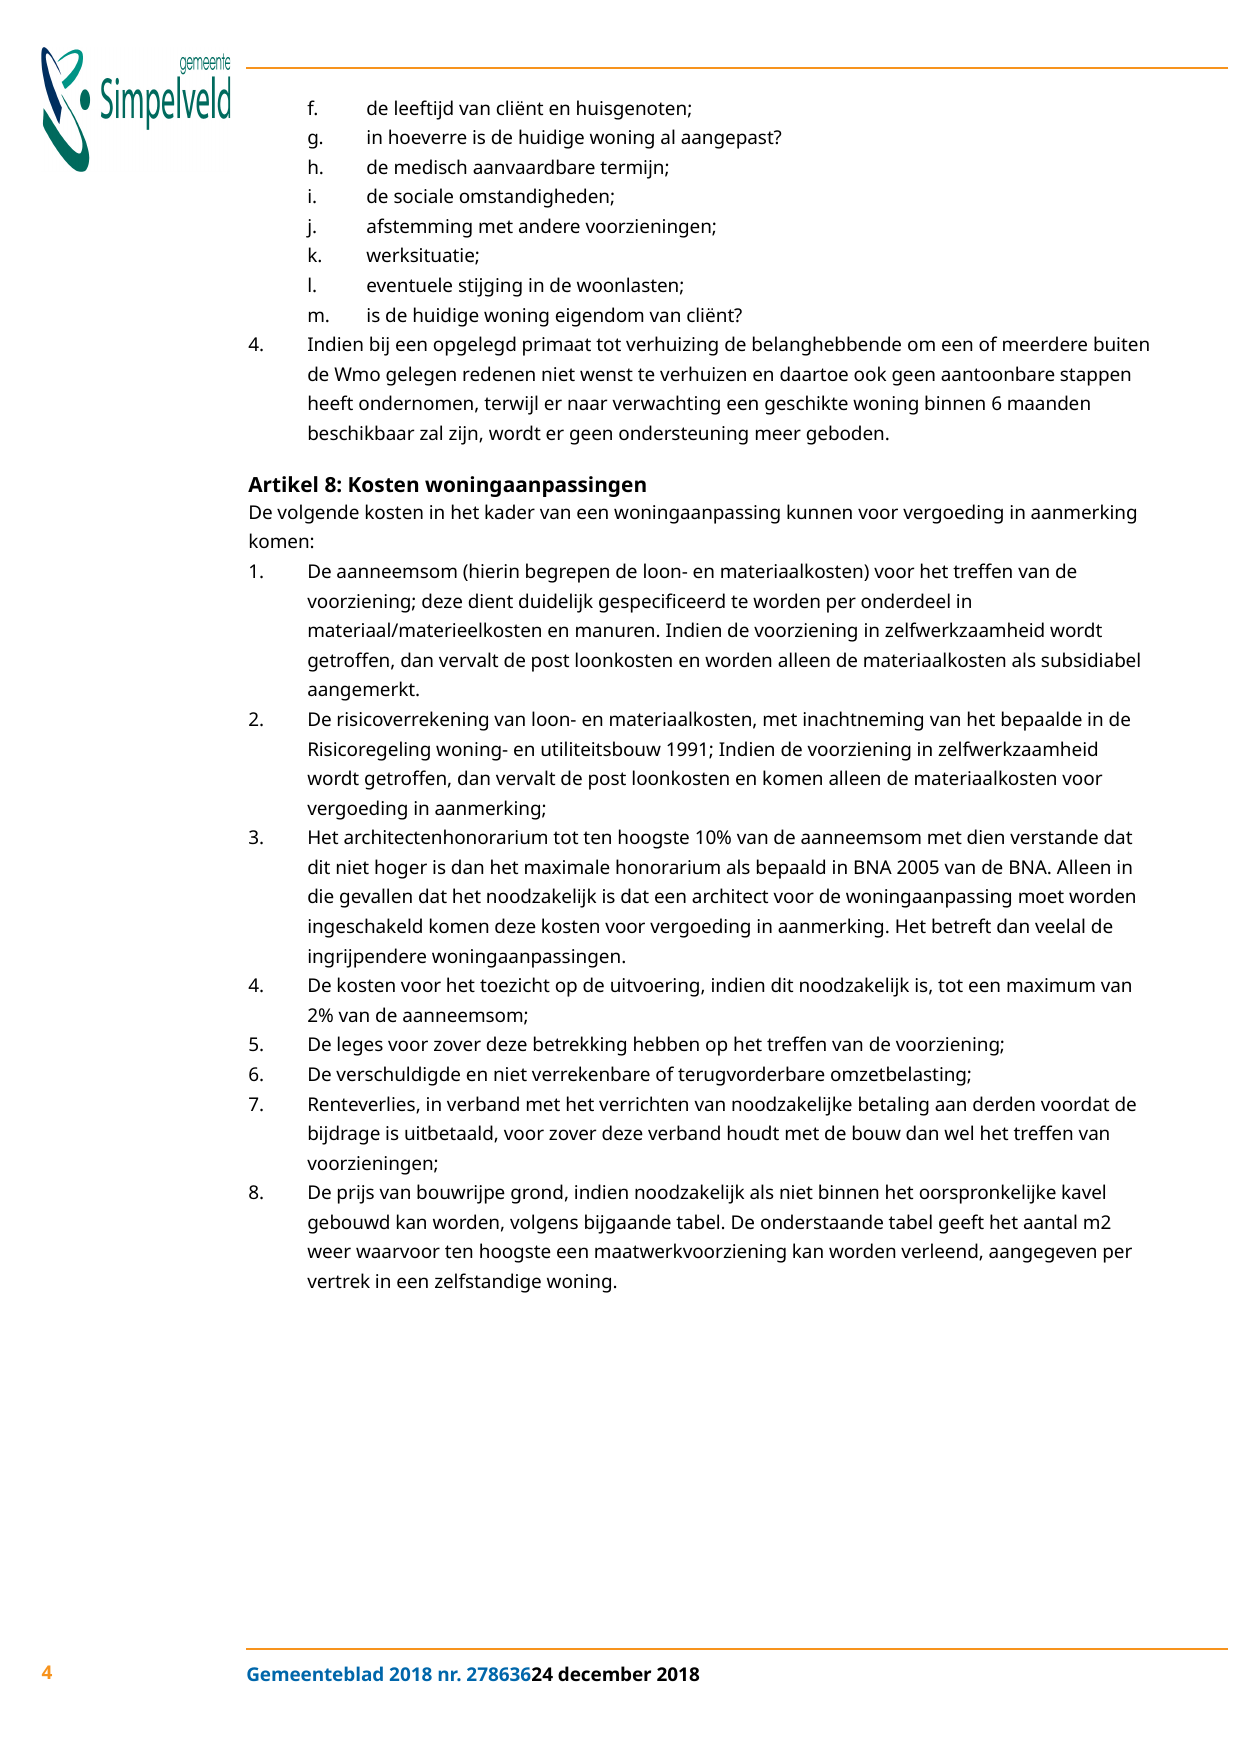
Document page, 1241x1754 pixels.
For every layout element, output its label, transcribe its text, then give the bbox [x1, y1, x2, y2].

list De verschuldigde en niet verrekenbare of terugvorderbare omzetbelasting; [248, 1061, 1152, 1087]
list De risicoverrekening van loon- en materiaalkosten, met inachtneming van het bepaalde in de Risicoregeling woning- en utiliteitsbouw 1991; Indien de voorziening in zelfwerkzaamheid wordt getroffen, dan vervalt de post loonkosten en komen alleen de materiaalkosten voor vergoeding in aanmerking; [248, 706, 1152, 821]
list Indien bij een opgelegd primaat tot verhuizing de belanghebbende om een of meerdere buiten de Wmo gelegen redenen niet wenst te verhuizen en daartoe ook geen aantoonbare stappen heeft ondernomen, terwijl er naar verwachting een geschikte woning binnen 6 maanden beschikbaar zal zijn, wordt er geen ondersteuning meer geboden. [248, 331, 1152, 446]
text Artikel 8: Kosten woningaanpassingen [248, 471, 1152, 499]
list De kosten voor het toezicht op de uitvoering, indien dit noodzakelijk is, tot een maximum van 2% van de aanneemsom; [248, 972, 1152, 1028]
list de sociale omstandigheden; [307, 183, 1152, 209]
list werksituatie; [307, 243, 1152, 268]
list de medisch aanvaardbare termijn; [307, 154, 1152, 180]
list is de huidige woning eigendom van cliënt? [307, 302, 1152, 328]
list De prijs van bouwrijpe grond, indien noodzakelijk als niet binnen het oorspronkelijke kavel gebouwd kan worden, volgens bijgaande tabel. De onderstaande tabel geeft het aantal m2 weer waarvoor ten hoogste een maatwerkvoorziening kan worden verleend, aangegeven per vertrek in een zelfstandige woning. [248, 1179, 1152, 1294]
list in hoeverre is de huidige woning al aangepast? [307, 124, 1152, 150]
list Het architectenhonorarium tot ten hoogste 10% van de aanneemsom met dien verstande dat dit niet hoger is dan het maximale honorarium als bepaald in BNA 2005 van de BNA. Alleen in die gevallen dat het noodzakelijk is dat een architect voor de woningaanpassing moet worden ingeschakeld komen deze kosten voor vergoeding in aanmerking. Het betreft dan veelal de ingrijpendere woningaanpassingen. [248, 824, 1152, 968]
picture [41, 47, 231, 172]
list De leges voor zover deze betrekking hebben op het treffen van de voorziening; [248, 1032, 1152, 1057]
text De volgende kosten in het kader van een woningaanpassing kunnen voor vergoeding in aanmerking komen: [248, 499, 1152, 554]
list afstemming met andere voorzieningen; [307, 213, 1152, 239]
list Renteverlies, in verband met het verrichten van noodzakelijke betaling aan derden voordat de bijdrage is uitbetaald, voor zover deze verband houdt met de bouw dan wel het treffen van voorzieningen; [248, 1091, 1152, 1176]
list de leeftijd van cliënt en huisgenoten; [307, 95, 1152, 121]
list eventuele stijging in de woonlasten; [307, 272, 1152, 298]
list De aanneemsom (hierin begrepen de loon- en materiaalkosten) voor het treffen van de voorziening; deze dient duidelijk gespecificeerd te worden per onderdeel in materiaal/materieelkosten en manuren. Indien de voorziening in zelfwerkzaamheid wordt getroffen, dan vervalt de post loonkosten en worden alleen de materiaalkosten als subsidiabel aangemerkt. [248, 558, 1152, 702]
